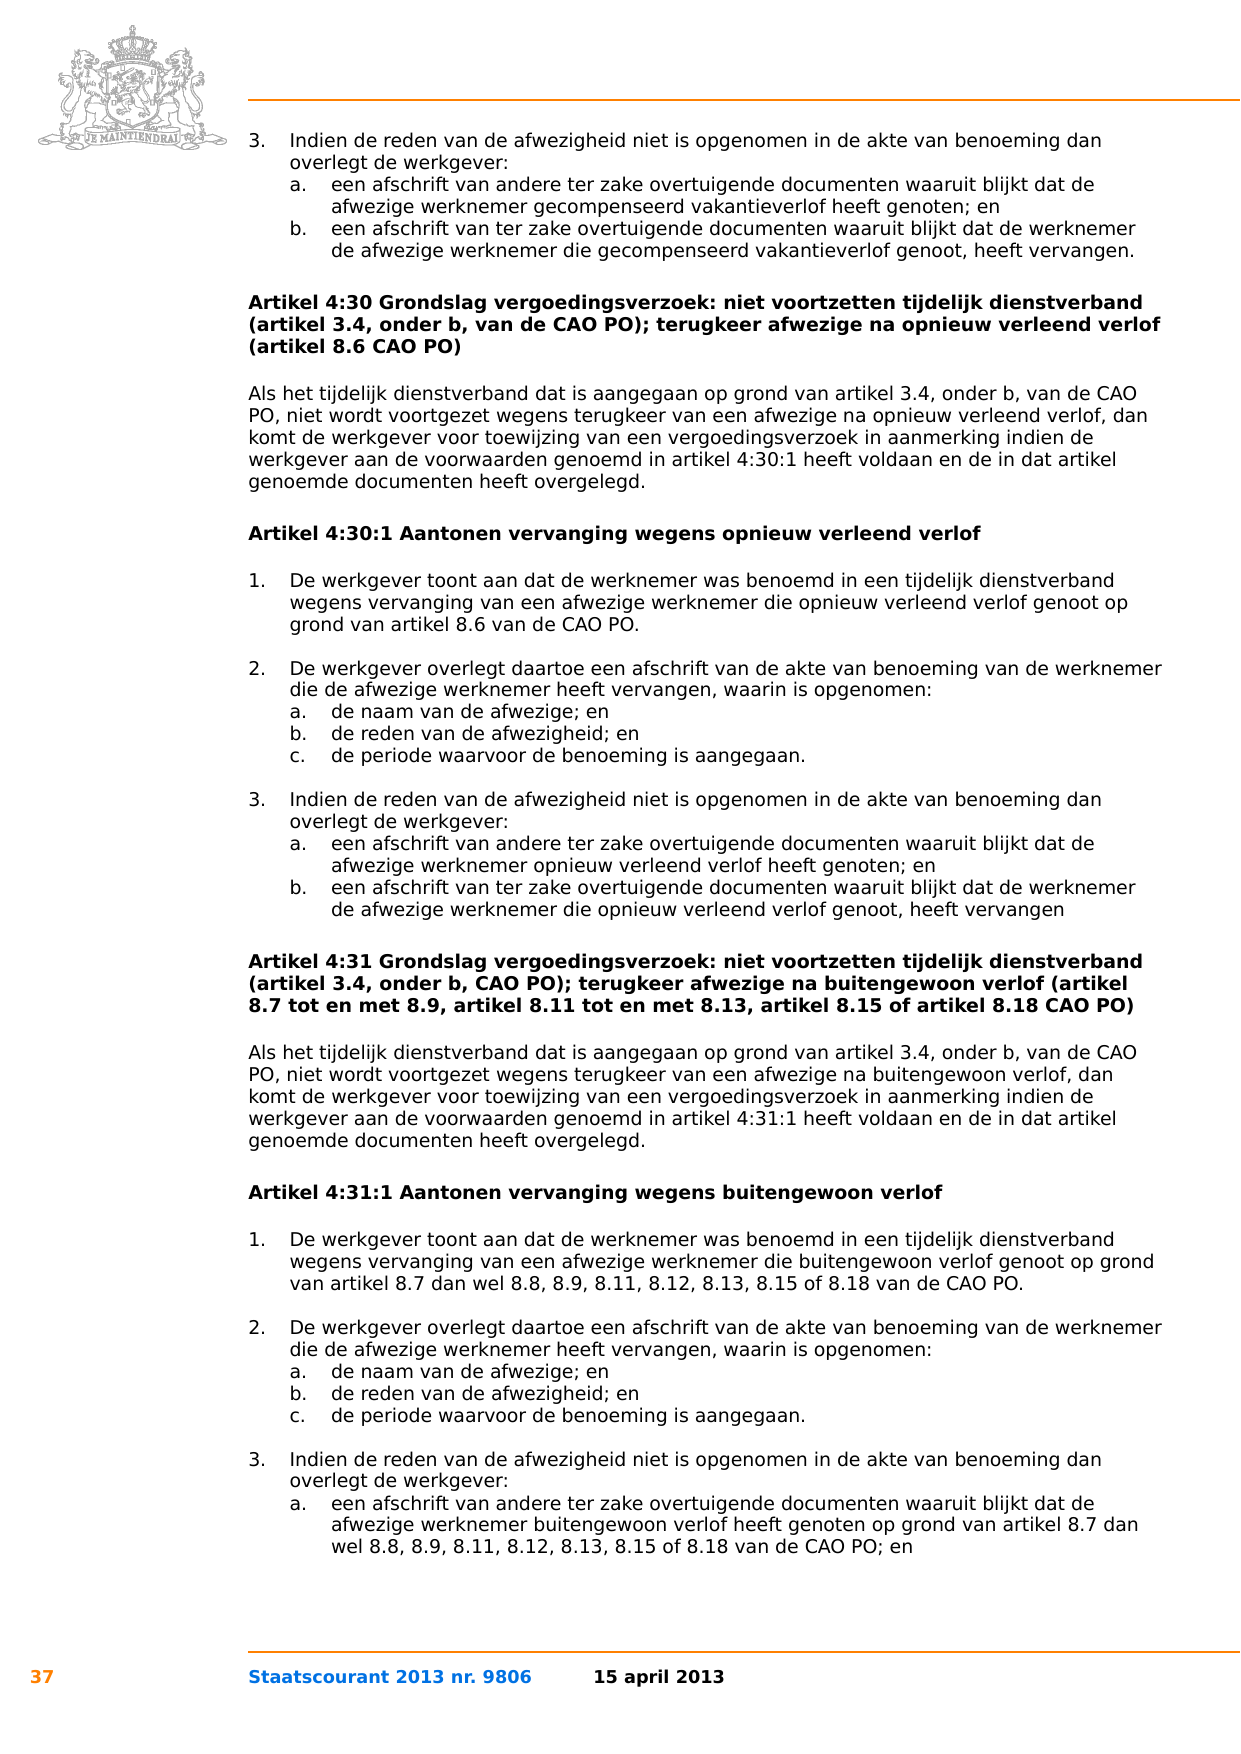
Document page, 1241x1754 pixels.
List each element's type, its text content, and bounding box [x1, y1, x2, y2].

subtitle Artikel 4:31 Grondslag vergoedingsverzoek: niet voortzetten tijdelijk dienstverband (artikel 3.4, onder b, CAO PO); terugkeer afwezige na buitengewoon verlof (artikel 8.7 tot en met 8.9, artikel 8.11 tot en met 8.13, artikel 8.15 of artikel 8.18 CAO PO) [248, 951, 1163, 1017]
text 3. Indien de reden van de afwezigheid niet is opgenomen in de akte van benoeming dan overlegt de werkgever: [248, 130, 1163, 174]
text 1. De werkgever toont aan dat de werknemer was benoemd in een tijdelijk dienstverband wegens vervanging van een afwezige werknemer die buitengewoon verlof genoot op grond van artikel 8.7 dan wel 8.8, 8.9, 8.11, 8.12, 8.13, 8.15 of 8.18 van de CAO PO. [248, 1229, 1163, 1295]
text 3. Indien de reden van de afwezigheid niet is opgenomen in de akte van benoeming dan overlegt de werkgever: [248, 1448, 1163, 1492]
text c. de periode waarvoor de benoeming is aangegaan. [289, 1404, 1163, 1427]
text b. een afschrift van ter zake overtuigende documenten waaruit blijkt dat de werknemer de afwezige werknemer die opnieuw verleend verlof genoot, heeft vervangen [289, 877, 1163, 921]
text 3. Indien de reden van de afwezigheid niet is opgenomen in de akte van benoeming dan overlegt de werkgever: [248, 789, 1163, 833]
text b. een afschrift van ter zake overtuigende documenten waaruit blijkt dat de werknemer de afwezige werknemer die gecompenseerd vakantieverlof genoot, heeft vervangen. [289, 218, 1163, 262]
subtitle Artikel 4:30:1 Aantonen vervanging wegens opnieuw verleend verlof [248, 523, 1163, 544]
text 2. De werkgever overlegt daartoe een afschrift van de akte van benoeming van de werknemer die de afwezige werknemer heeft vervangen, waarin is opgenomen: [248, 657, 1163, 701]
text a. de naam van de afwezige; en [289, 701, 1163, 723]
text c. de periode waarvoor de benoeming is aangegaan. [289, 745, 1163, 767]
subtitle Artikel 4:30 Grondslag vergoedingsverzoek: niet voortzetten tijdelijk dienstverband (artikel 3.4, onder b, van de CAO PO); terugkeer afwezige na opnieuw verleend verlof (artikel 8.6 CAO PO) [248, 292, 1163, 358]
text b. de reden van de afwezigheid; en [289, 723, 1163, 745]
text a. de naam van de afwezige; en [289, 1361, 1163, 1383]
text 2. De werkgever overlegt daartoe een afschrift van de akte van benoeming van de werknemer die de afwezige werknemer heeft vervangen, waarin is opgenomen: [248, 1317, 1163, 1361]
picture [38, 25, 227, 150]
text 1. De werkgever toont aan dat de werknemer was benoemd in een tijdelijk dienstverband wegens vervanging van een afwezige werknemer die opnieuw verleend verlof genoot op grond van artikel 8.6 van de CAO PO. [248, 569, 1163, 636]
text Als het tijdelijk dienstverband dat is aangegaan op grond van artikel 3.4, onder b, van de CAO PO, niet wordt voortgezet wegens terugkeer van een afwezige na buitengewoon verlof, dan komt de werkgever voor toewijzing van een vergoedingsverzoek in aanmerking indien de werkgever aan de voorwaarden genoemd in artikel 4:31:1 heeft voldaan en de in dat artikel genoemde documenten heeft overgelegd. [248, 1042, 1163, 1152]
text a. een afschrift van andere ter zake overtuigende documenten waaruit blijkt dat de afwezige werknemer buitengewoon verlof heeft genoten op grond van artikel 8.7 dan wel 8.8, 8.9, 8.11, 8.12, 8.13, 8.15 of 8.18 van de CAO PO; en [289, 1492, 1163, 1558]
text Als het tijdelijk dienstverband dat is aangegaan op grond van artikel 3.4, onder b, van de CAO PO, niet wordt voortgezet wegens terugkeer van een afwezige na opnieuw verleend verlof, dan komt de werkgever voor toewijzing van een vergoedingsverzoek in aanmerking indien de werkgever aan de voorwaarden genoemd in artikel 4:30:1 heeft voldaan en de in dat artikel genoemde documenten heeft overgelegd. [248, 383, 1163, 493]
text b. de reden van de afwezigheid; en [289, 1383, 1163, 1404]
subtitle Artikel 4:31:1 Aantonen vervanging wegens buitengewoon verlof [248, 1182, 1163, 1204]
text a. een afschrift van andere ter zake overtuigende documenten waaruit blijkt dat de afwezige werknemer opnieuw verleend verlof heeft genoten; en [289, 833, 1163, 877]
text a. een afschrift van andere ter zake overtuigende documenten waaruit blijkt dat de afwezige werknemer gecompenseerd vakantieverlof heeft genoten; en [289, 174, 1163, 218]
